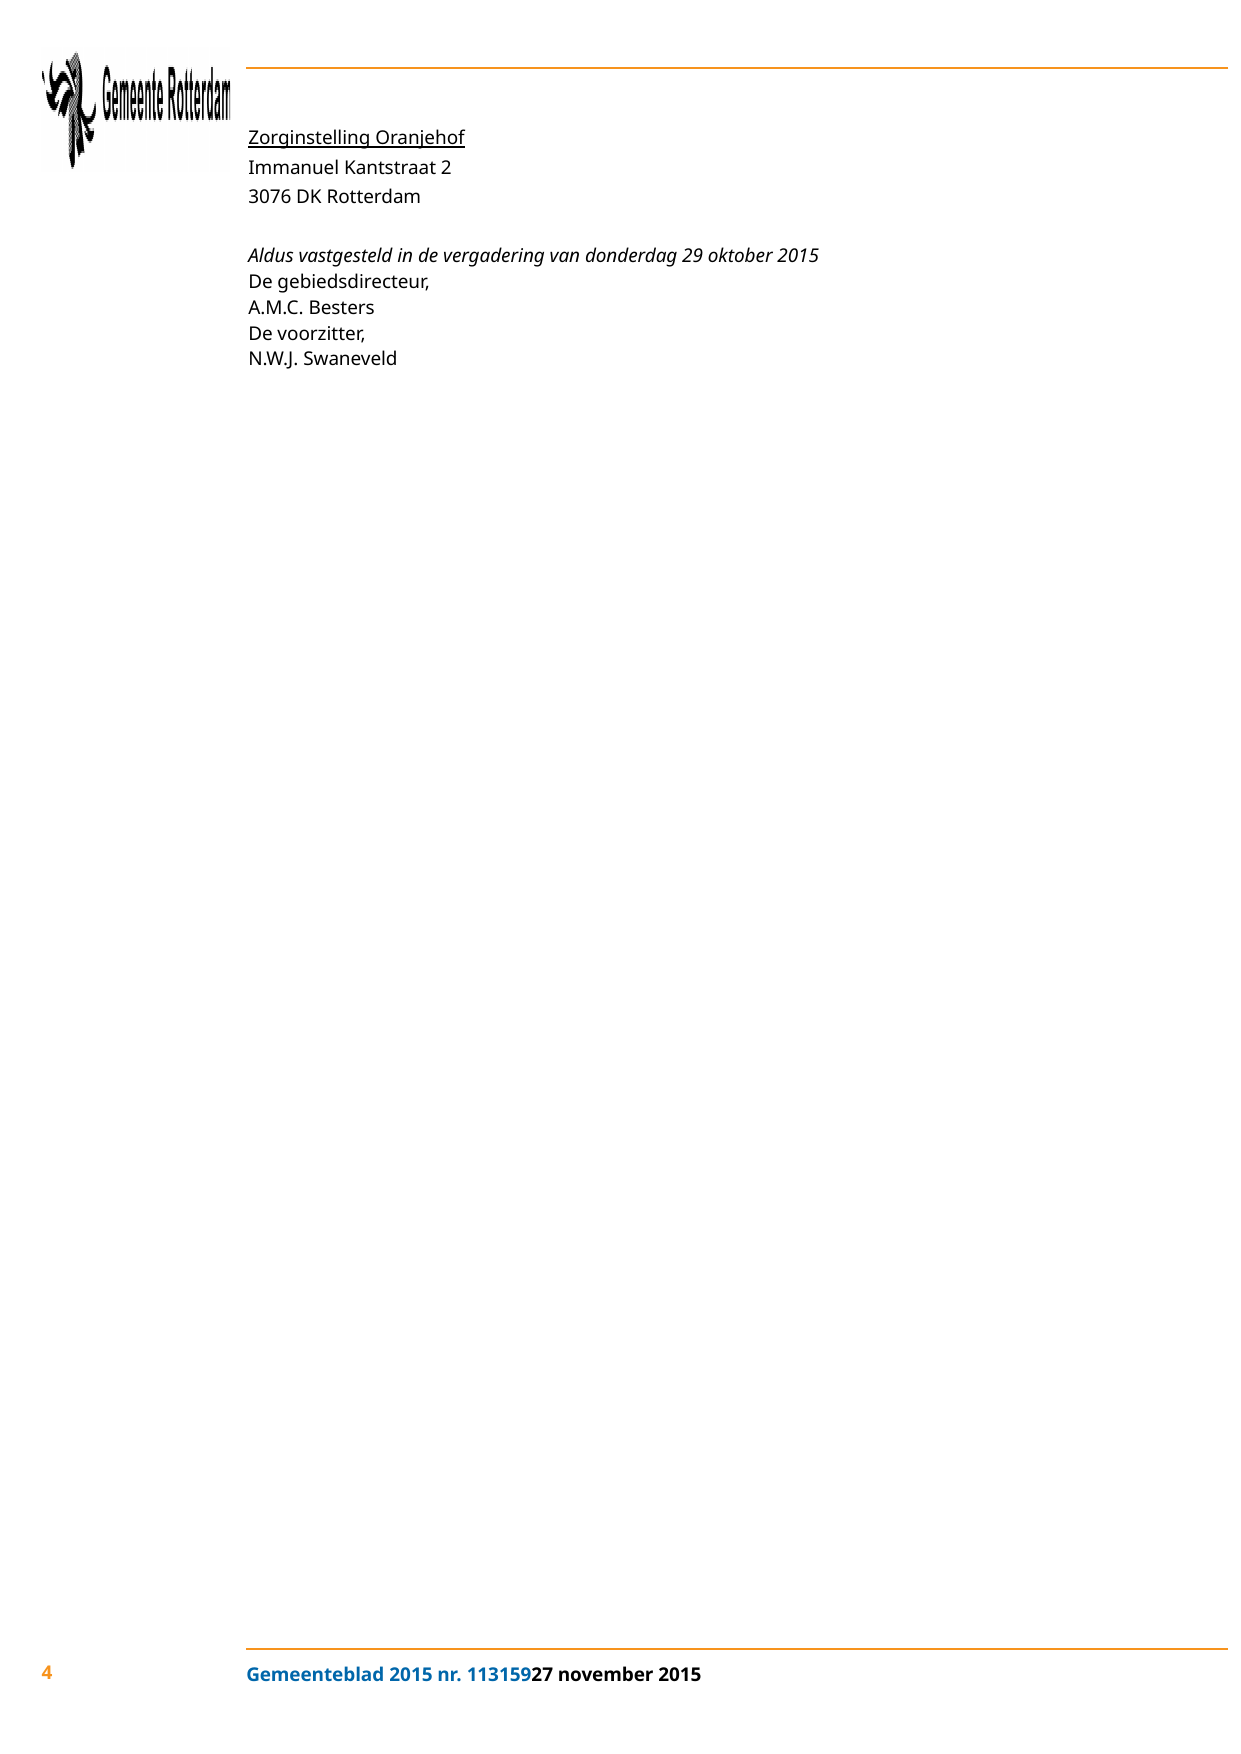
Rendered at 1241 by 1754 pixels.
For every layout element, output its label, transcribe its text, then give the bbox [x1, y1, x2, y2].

picture [41, 47, 231, 172]
text A.M.C. Besters [248, 294, 1152, 320]
text De gebiedsdirecteur, [248, 268, 1152, 294]
text Zorginstelling Oranjehof [248, 124, 1152, 150]
text Aldus vastgesteld in de vergadering van donderdag 29 oktober 2015 [248, 243, 1152, 268]
text N.W.J. Swaneveld [248, 346, 1152, 371]
text 3076 DK Rotterdam [248, 183, 1152, 209]
text De voorzitter, [248, 320, 1152, 346]
text Immanuel Kantstraat 2 [248, 154, 1152, 180]
